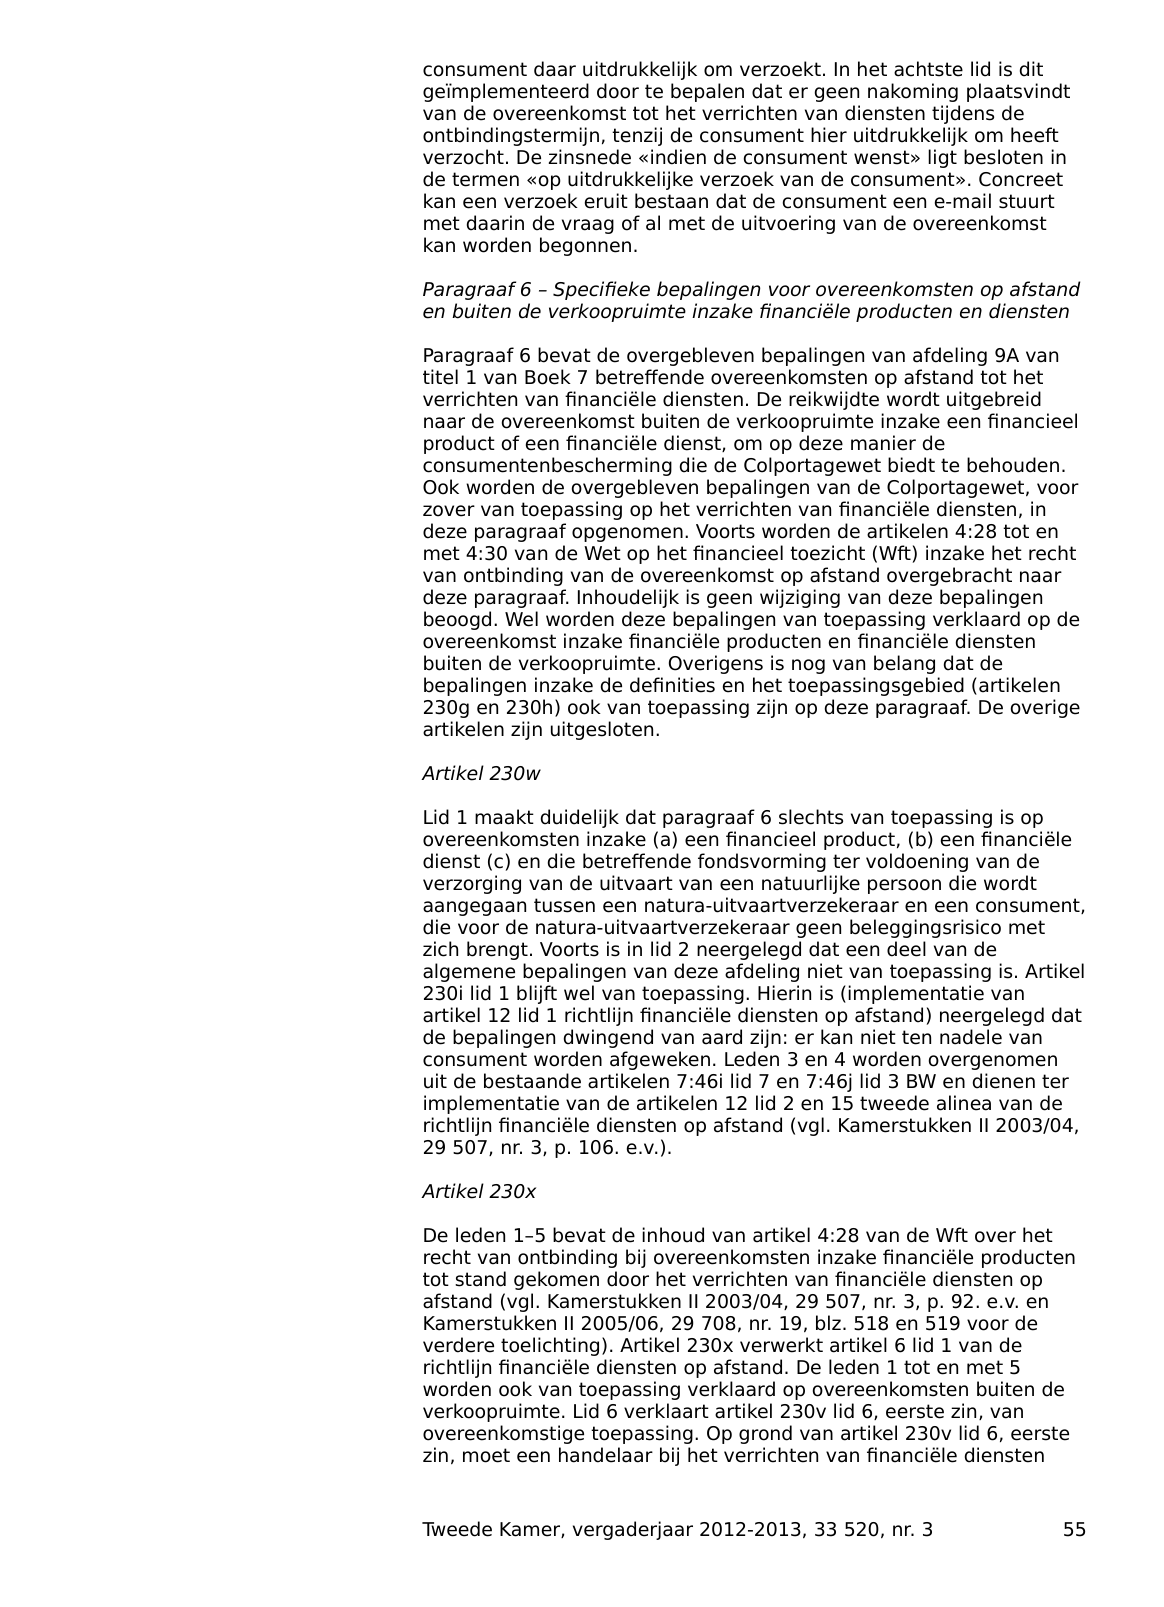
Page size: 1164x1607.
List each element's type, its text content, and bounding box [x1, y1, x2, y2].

subtitle Artikel 230x [422, 1181, 1087, 1203]
text De leden 1–5 bevat de inhoud van artikel 4:28 van de Wft over het recht van ontbinding bij overeenkomsten inzake financiële producten tot stand gekomen door het verrichten van financiële diensten op afstand (vgl. Kamerstukken II 2003/04, 29 507, nr. 3, p. 92. e.v. en Kamerstukken II 2005/06, 29 708, nr. 19, blz. 518 en 519 voor de verdere toelichting). Artikel 230x verwerkt artikel 6 lid 1 van de richtlijn financiële diensten op afstand. De leden 1 tot en met 5 worden ook van toepassing verklaard op overeenkomsten buiten de verkoopruimte. Lid 6 verklaart artikel 230v lid 6, eerste zin, van overeenkomstige toepassing. Op grond van artikel 230v lid 6, eerste zin, moet een handelaar bij het verrichten van financiële diensten [422, 1225, 1087, 1467]
subtitle Paragraaf 6 – Specifieke bepalingen voor overeenkomsten op afstand en buiten de verkoopruimte inzake financiële producten en diensten [422, 279, 1087, 323]
text consument daar uitdrukkelijk om verzoekt. In het achtste lid is dit geïmplementeerd door te bepalen dat er geen nakoming plaatsvindt van de overeenkomst tot het verrichten van diensten tijdens de ontbindingstermijn, tenzij de consument hier uitdrukkelijk om heeft verzocht. De zinsnede «indien de consument wenst» ligt besloten in de termen «op uitdrukkelijke verzoek van de consument». Concreet kan een verzoek eruit bestaan dat de consument een e-mail stuurt met daarin de vraag of al met de uitvoering van de overeenkomst kan worden begonnen. [422, 59, 1087, 257]
text Lid 1 maakt duidelijk dat paragraaf 6 slechts van toepassing is op overeenkomsten inzake (a) een financieel product, (b) een financiële dienst (c) en die betreffende fondsvorming ter voldoening van de verzorging van de uitvaart van een natuurlijke persoon die wordt aangegaan tussen een natura-uitvaartverzekeraar en een consument, die voor de natura-uitvaartverzekeraar geen beleggingsrisico met zich brengt. Voorts is in lid 2 neergelegd dat een deel van de algemene bepalingen van deze afdeling niet van toepassing is. Artikel 230i lid 1 blijft wel van toepassing. Hierin is (implementatie van artikel 12 lid 1 richtlijn financiële diensten op afstand) neergelegd dat de bepalingen dwingend van aard zijn: er kan niet ten nadele van consument worden afgeweken. Leden 3 en 4 worden overgenomen uit de bestaande artikelen 7:46i lid 7 en 7:46j lid 3 BW en dienen ter implementatie van de artikelen 12 lid 2 en 15 tweede alinea van de richtlijn financiële diensten op afstand (vgl. Kamerstukken II 2003/04, 29 507, nr. 3, p. 106. e.v.). [422, 807, 1087, 1159]
text Paragraaf 6 bevat de overgebleven bepalingen van afdeling 9A van titel 1 van Boek 7 betreffende overeenkomsten op afstand tot het verrichten van financiële diensten. De reikwijdte wordt uitgebreid naar de overeenkomst buiten de verkoopruimte inzake een financieel product of een financiële dienst, om op deze manier de consumentenbescherming die de Colportagewet biedt te behouden. Ook worden de overgebleven bepalingen van de Colportagewet, voor zover van toepassing op het verrichten van financiële diensten, in deze paragraaf opgenomen. Voorts worden de artikelen 4:28 tot en met 4:30 van de Wet op het financieel toezicht (Wft) inzake het recht van ontbinding van de overeenkomst op afstand overgebracht naar deze paragraaf. Inhoudelijk is geen wijziging van deze bepalingen beoogd. Wel worden deze bepalingen van toepassing verklaard op de overeenkomst inzake financiële producten en financiële diensten buiten de verkoopruimte. Overigens is nog van belang dat de bepalingen inzake de definities en het toepassingsgebied (artikelen 230g en 230h) ook van toepassing zijn op deze paragraaf. De overige artikelen zijn uitgesloten. [422, 345, 1087, 741]
subtitle Artikel 230w [422, 763, 1087, 785]
